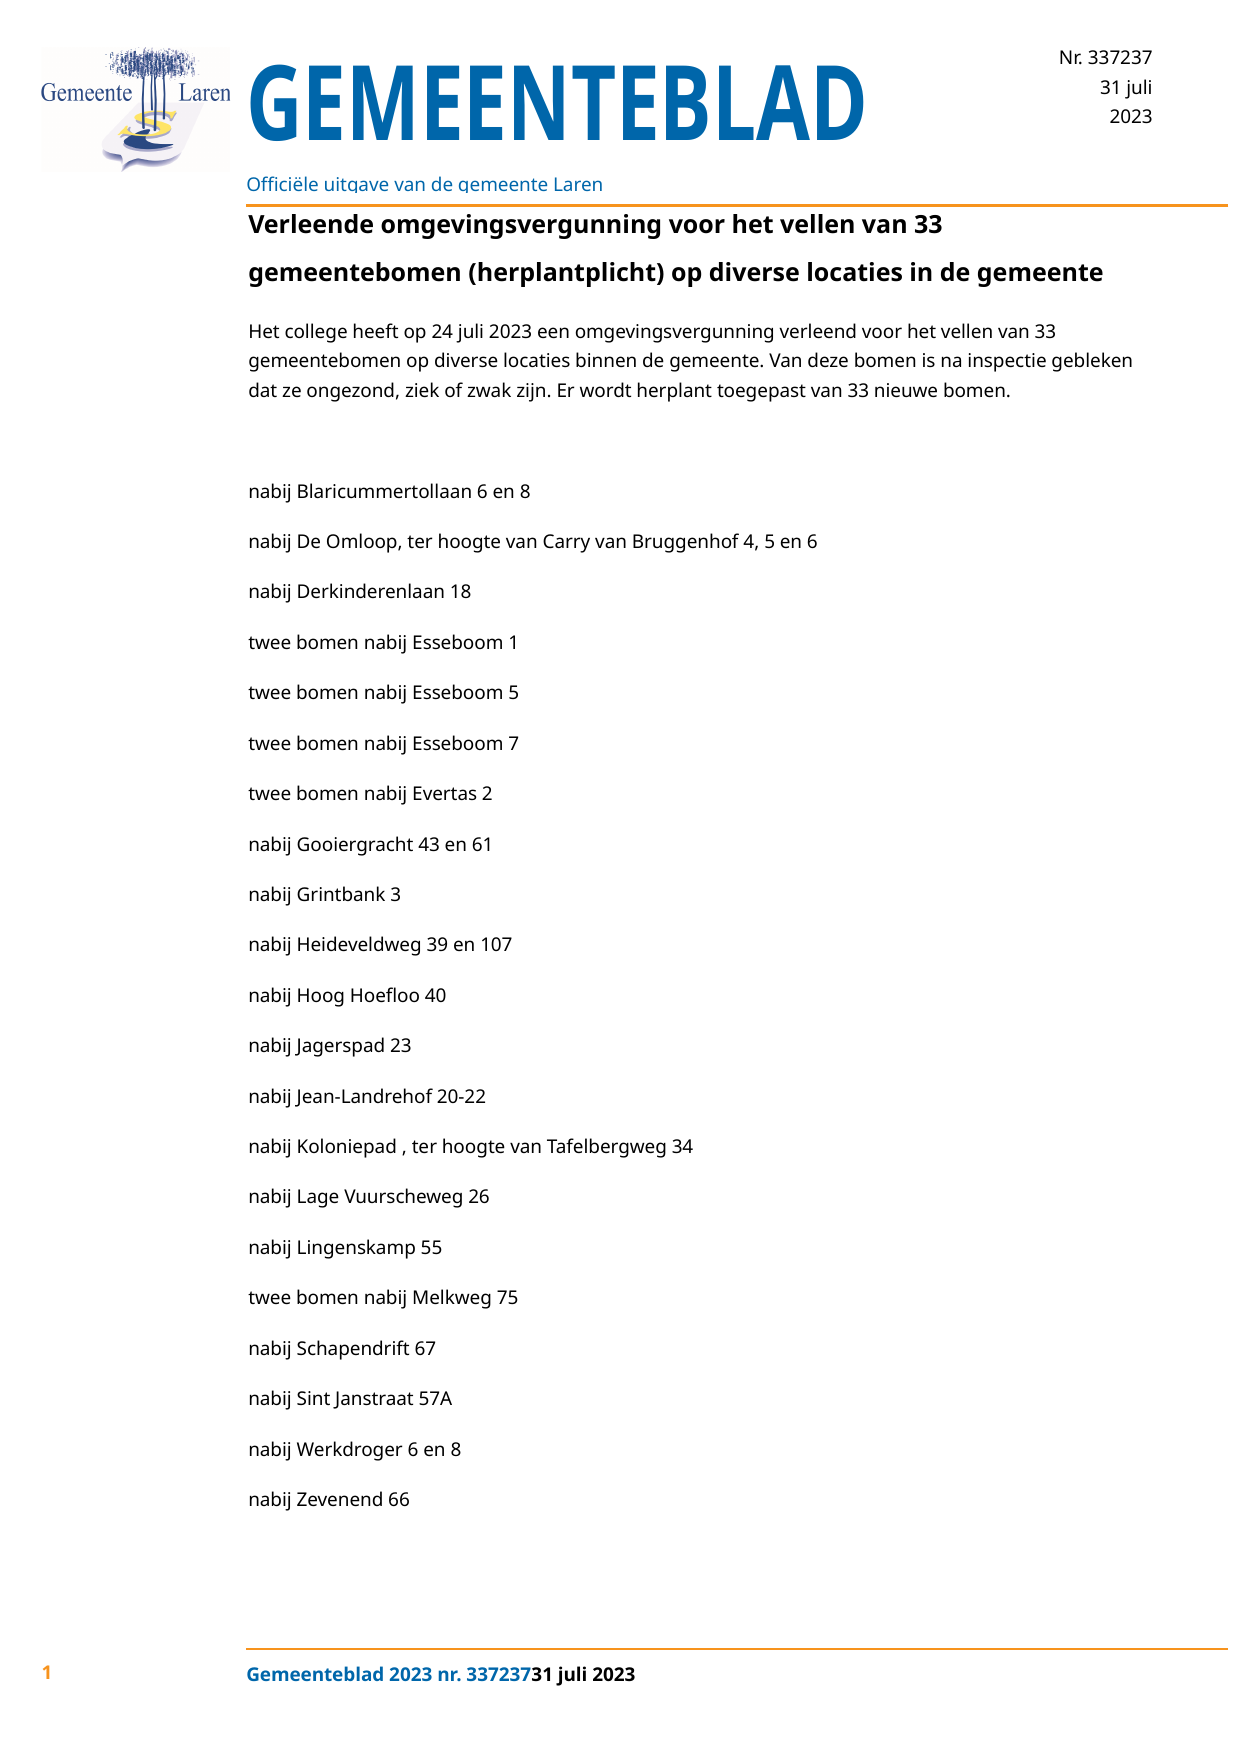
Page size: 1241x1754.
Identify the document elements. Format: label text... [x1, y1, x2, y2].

text nabij Grintbank 3 [248, 881, 1152, 907]
text Het college heeft op 24 juli 2023 een omgevingsvergunning verleend voor het vellen van 33 gemeentebomen op diverse locaties binnen de gemeente. Van deze bomen is na inspectie gebleken dat ze ongezond, ziek of zwak zijn. Er wordt herplant toegepast van 33 nieuwe bomen. [248, 318, 1152, 403]
text nabij Gooiergracht 43 en 61 [248, 831, 1152, 857]
text nabij Koloniepad , ter hoogte van Tafelbergweg 34 [248, 1133, 1152, 1159]
text nabij Jagerspad 23 [248, 1032, 1152, 1058]
text nabij Jean-Landrehof 20-22 [248, 1083, 1152, 1109]
text Verleende omgevingsvergunning voor het vellen van 33 gemeentebomen (herplantplicht) op diverse locaties in de gemeente [248, 207, 1152, 288]
text nabij Derkinderenlaan 18 [248, 579, 1152, 604]
text nabij Hoog Hoefloo 40 [248, 982, 1152, 1008]
text nabij Werkdroger 6 en 8 [248, 1436, 1152, 1462]
text twee bomen nabij Esseboom 5 [248, 679, 1152, 705]
text nabij Zevenend 66 [248, 1486, 1152, 1512]
text nabij Lingenskamp 55 [248, 1234, 1152, 1260]
text nabij Sint Janstraat 57A [248, 1385, 1152, 1411]
text nabij Lage Vuurscheweg 26 [248, 1184, 1152, 1209]
text nabij Blaricummertollaan 6 en 8 [248, 478, 1152, 504]
text nabij Schapendrift 67 [248, 1335, 1152, 1361]
text twee bomen nabij Esseboom 7 [248, 730, 1152, 756]
text nabij Heideveldweg 39 en 107 [248, 932, 1152, 957]
text nabij De Omloop, ter hoogte van Carry van Bruggenhof 4, 5 en 6 [248, 528, 1152, 554]
picture [41, 47, 231, 172]
text twee bomen nabij Esseboom 1 [248, 629, 1152, 655]
text twee bomen nabij Evertas 2 [248, 780, 1152, 806]
text twee bomen nabij Melkweg 75 [248, 1284, 1152, 1310]
